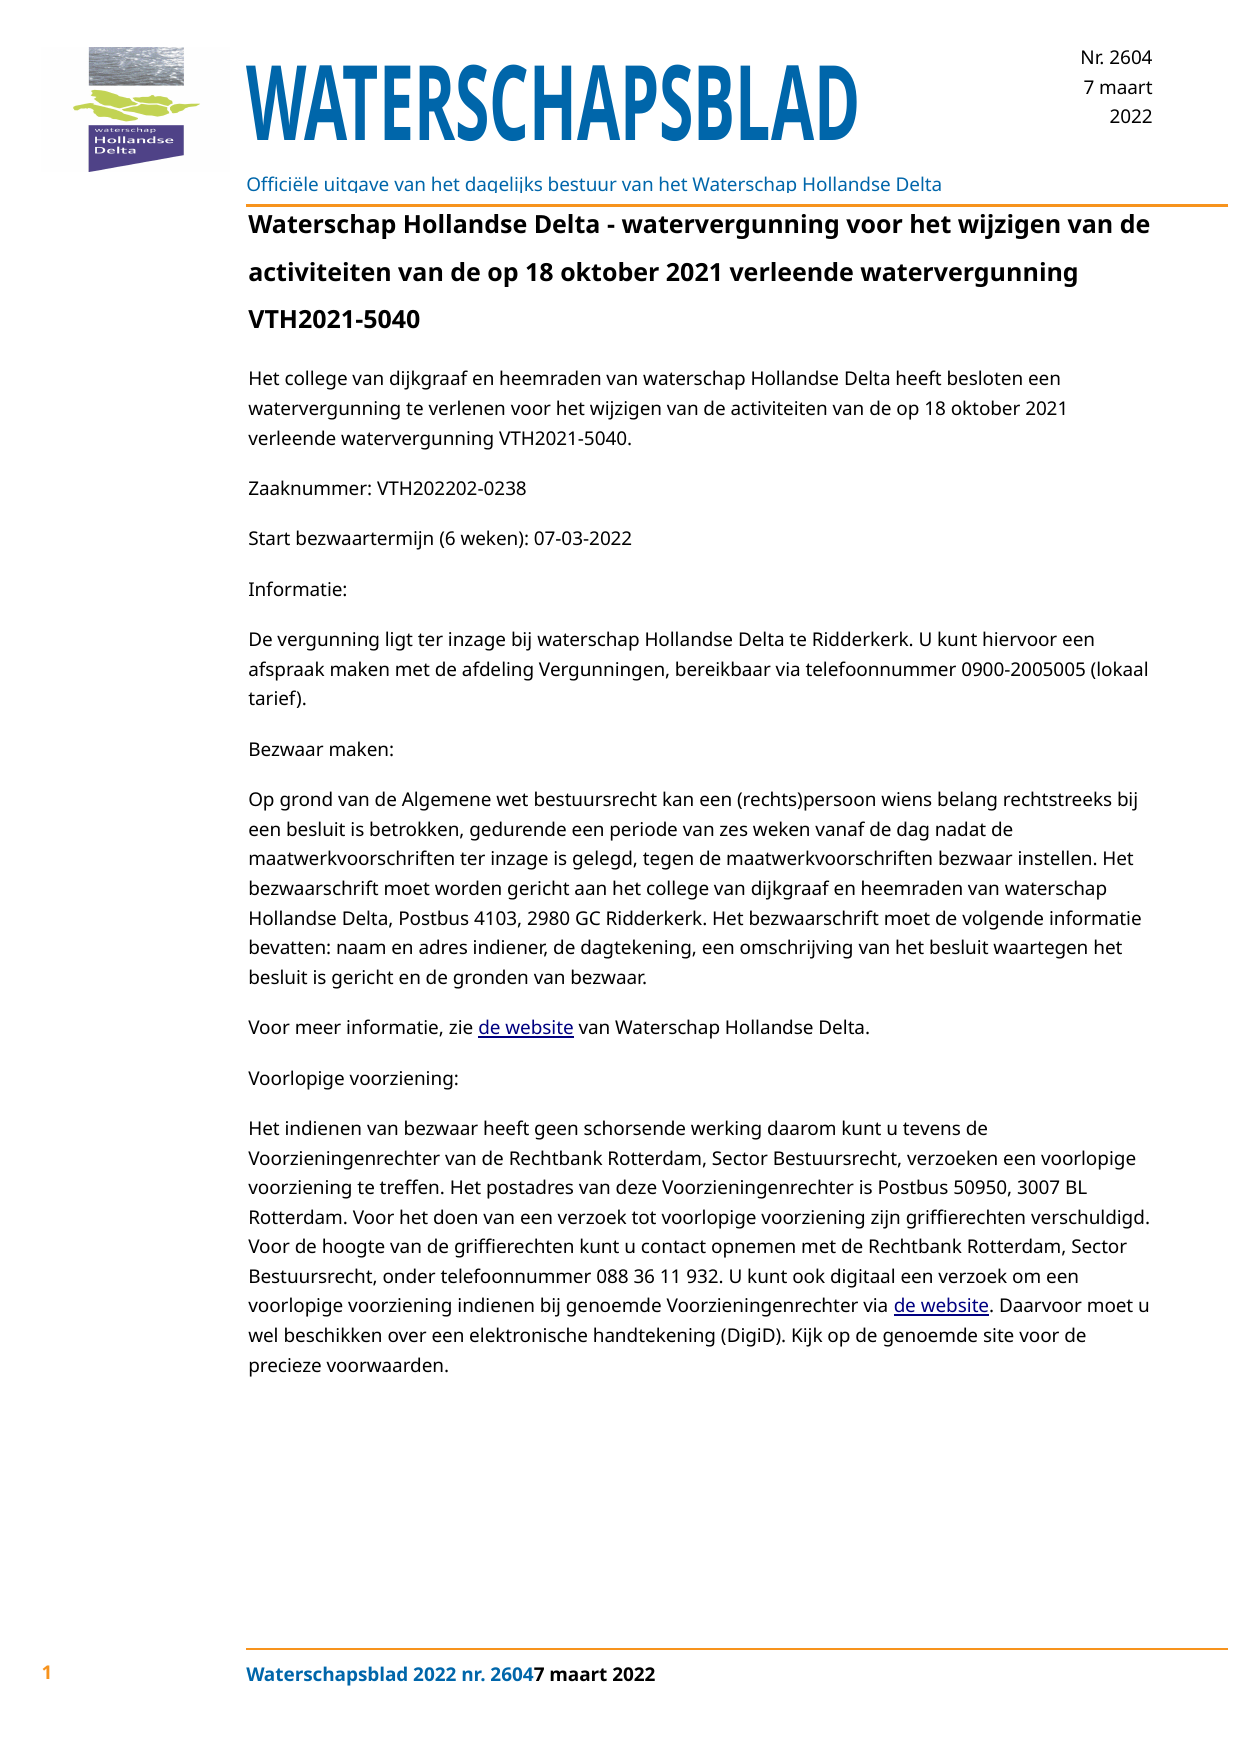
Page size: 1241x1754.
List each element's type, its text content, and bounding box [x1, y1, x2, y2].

picture [41, 47, 231, 172]
text Voorlopige voorziening: [248, 1065, 1152, 1090]
text Het indienen van bezwaar heeft geen schorsende werking daarom kunt u tevens de Voorzieningenrechter van de Rechtbank Rotterdam, Sector Bestuursrecht, verzoeken een voorlopige voorziening te treffen. Het postadres van deze Voorzieningenrechter is Postbus 50950, 3007 BL Rotterdam. Voor het doen van een verzoek tot voorlopige voorziening zijn griffierechten verschuldigd. Voor de hoogte van de griffierechten kunt u contact opnemen met de Rechtbank Rotterdam, Sector Bestuursrecht, onder telefoonnummer 088 36 11 932. U kunt ook digitaal een verzoek om een voorlopige voorziening indienen bij genoemde Voorzieningenrechter via de website. Daarvoor moet u wel beschikken over een elektronische handtekening (DigiD). Kijk op de genoemde site voor de precieze voorwaarden. [248, 1115, 1152, 1377]
text Op grond van de Algemene wet bestuursrecht kan een (rechts)persoon wiens belang rechtstreeks bij een besluit is betrokken, gedurende een periode van zes weken vanaf de dag nadat de maatwerkvoorschriften ter inzage is gelegd, tegen de maatwerkvoorschriften bezwaar instellen. Het bezwaarschrift moet worden gericht aan het college van dijkgraaf en heemraden van waterschap Hollandse Delta, Postbus 4103, 2980 GC Ridderkerk. Het bezwaarschrift moet de volgende informatie bevatten: naam en adres indiener, de dagtekening, een omschrijving van het besluit waartegen het besluit is gericht en de gronden van bezwaar. [248, 786, 1152, 989]
text Start bezwaartermijn (6 weken): 07-03-2022 [248, 526, 1152, 551]
text Het college van dijkgraaf en heemraden van waterschap Hollandse Delta heeft besloten een watervergunning te verlenen voor het wijzigen van de activiteiten van de op 18 oktober 2021 verleende watervergunning VTH2021-5040. [248, 366, 1152, 450]
text Waterschap Hollandse Delta - watervergunning voor het wijzigen van de activiteiten van de op 18 oktober 2021 verleende watervergunning VTH2021-5040 [248, 207, 1152, 336]
text Zaaknummer: VTH202202-0238 [248, 475, 1152, 501]
text De vergunning ligt ter inzage bij waterschap Hollandse Delta te Ridderkerk. U kunt hiervoor een afspraak maken met de afdeling Vergunningen, bereikbaar via telefoonnummer 0900-2005005 (lokaal tarief). [248, 626, 1152, 711]
text Voor meer informatie, zie de website van Waterschap Hollandse Delta. [248, 1014, 1152, 1040]
text Bezwaar maken: [248, 736, 1152, 762]
text Informatie: [248, 576, 1152, 602]
